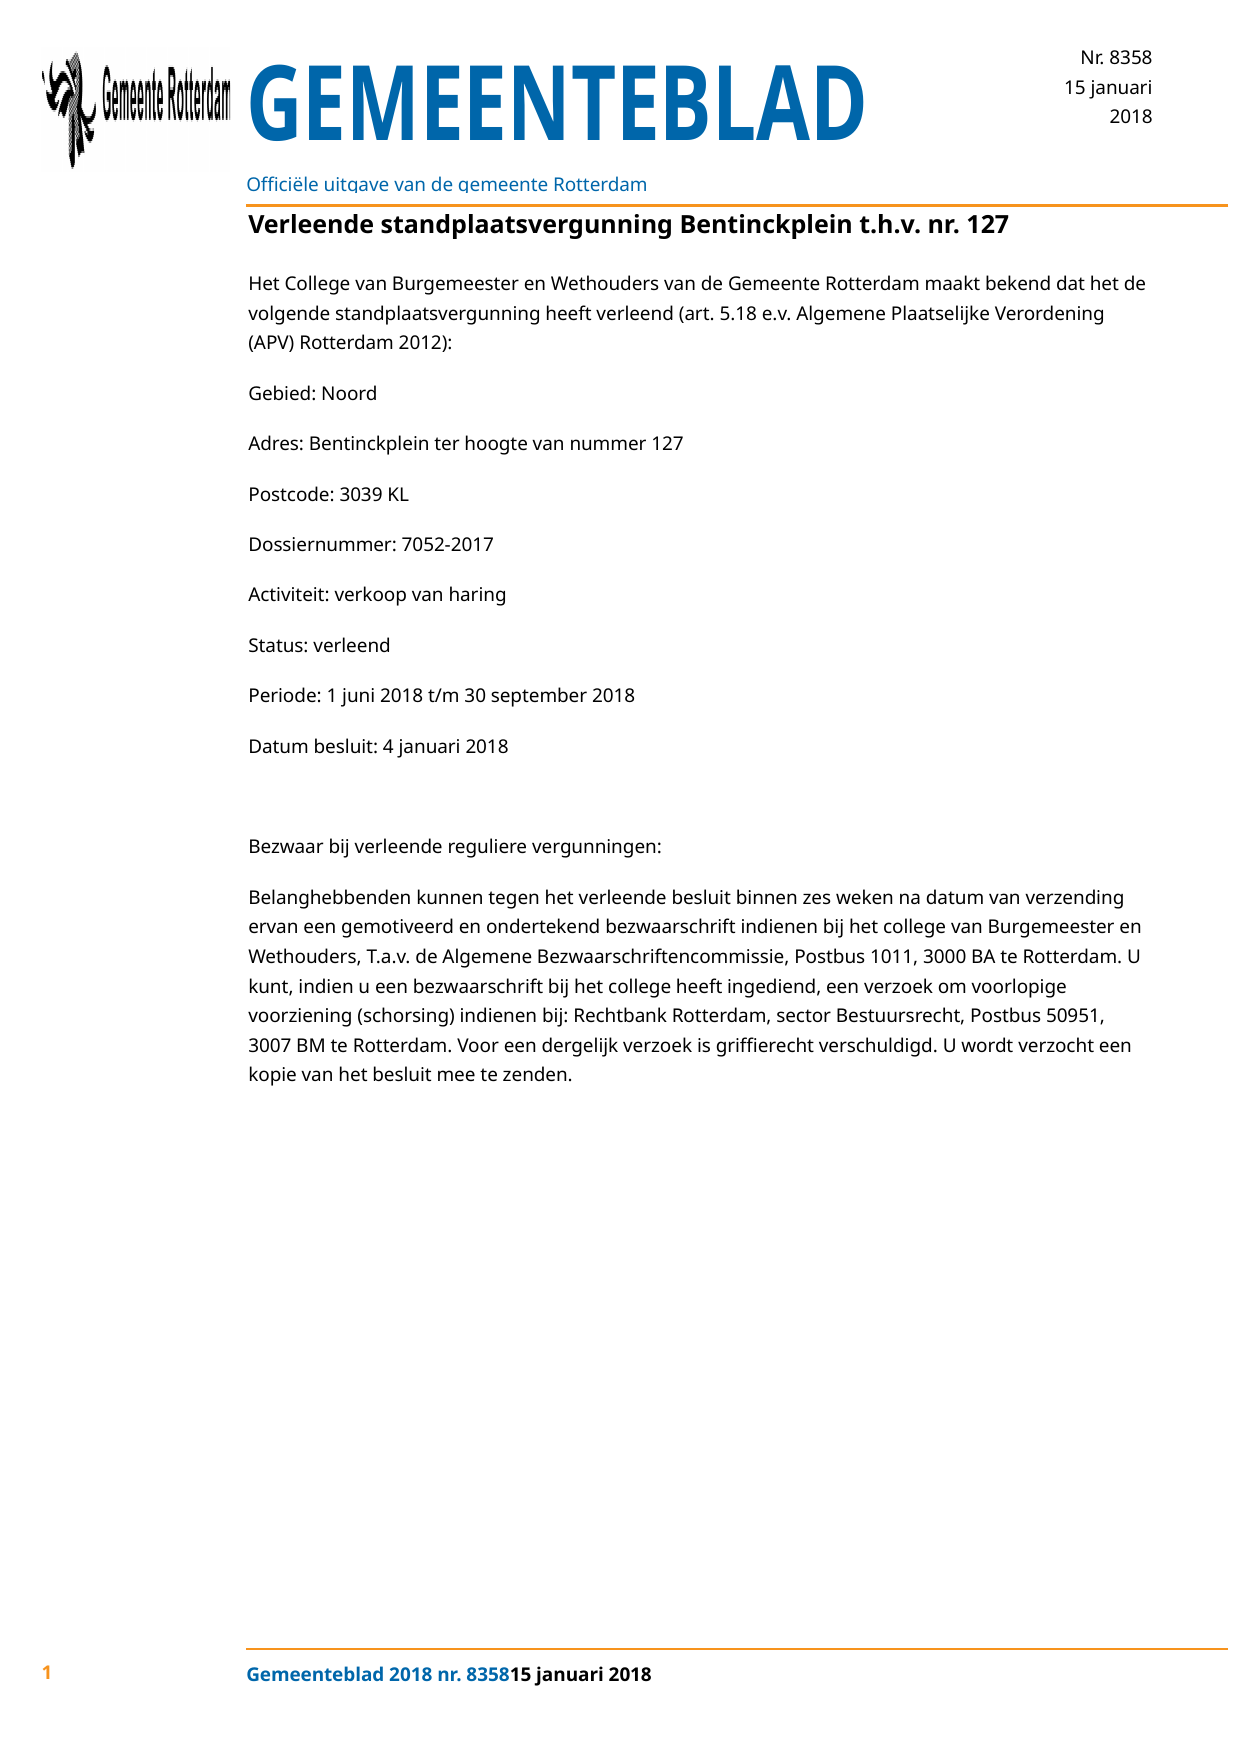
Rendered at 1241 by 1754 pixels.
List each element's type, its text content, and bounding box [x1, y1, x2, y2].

text Het College van Burgemeester en Wethouders van de Gemeente Rotterdam maakt bekend dat het de volgende standplaatsvergunning heeft verleend (art. 5.18 e.v. Algemene Plaatselijke Verordening (APV) Rotterdam 2012): [248, 270, 1152, 355]
text Postcode: 3039 KL [248, 481, 1152, 506]
text Datum besluit: 4 januari 2018 [248, 733, 1152, 758]
picture [41, 47, 231, 172]
text Dossiernummer: 7052-2017 [248, 531, 1152, 557]
text Belanghebbenden kunnen tegen het verleende besluit binnen zes weken na datum van verzending ervan een gemotiveerd en ondertekend bezwaarschrift indienen bij het college van Burgemeester en Wethouders, T.a.v. de Algemene Bezwaarschriftencommissie, Postbus 1011, 3000 BA te Rotterdam. U kunt, indien u een bezwaarschrift bij het college heeft ingediend, een verzoek om voorlopige voorziening (schorsing) indienen bij: Rechtbank Rotterdam, sector Bestuursrecht, Postbus 50951, 3007 BM te Rotterdam. Voor een dergelijk verzoek is griffierecht verschuldigd. U wordt verzocht een kopie van het besluit mee te zenden. [248, 884, 1152, 1087]
text Gebied: Noord [248, 380, 1152, 406]
text Activiteit: verkoop van haring [248, 582, 1152, 607]
text Status: verleend [248, 632, 1152, 658]
text Verleende standplaatsvergunning Bentinckplein t.h.v. nr. 127 [248, 207, 1152, 241]
text Adres: Bentinckplein ter hoogte van nummer 127 [248, 430, 1152, 456]
text Periode: 1 juni 2018 t/m 30 september 2018 [248, 682, 1152, 708]
text Bezwaar bij verleende reguliere vergunningen: [248, 834, 1152, 859]
